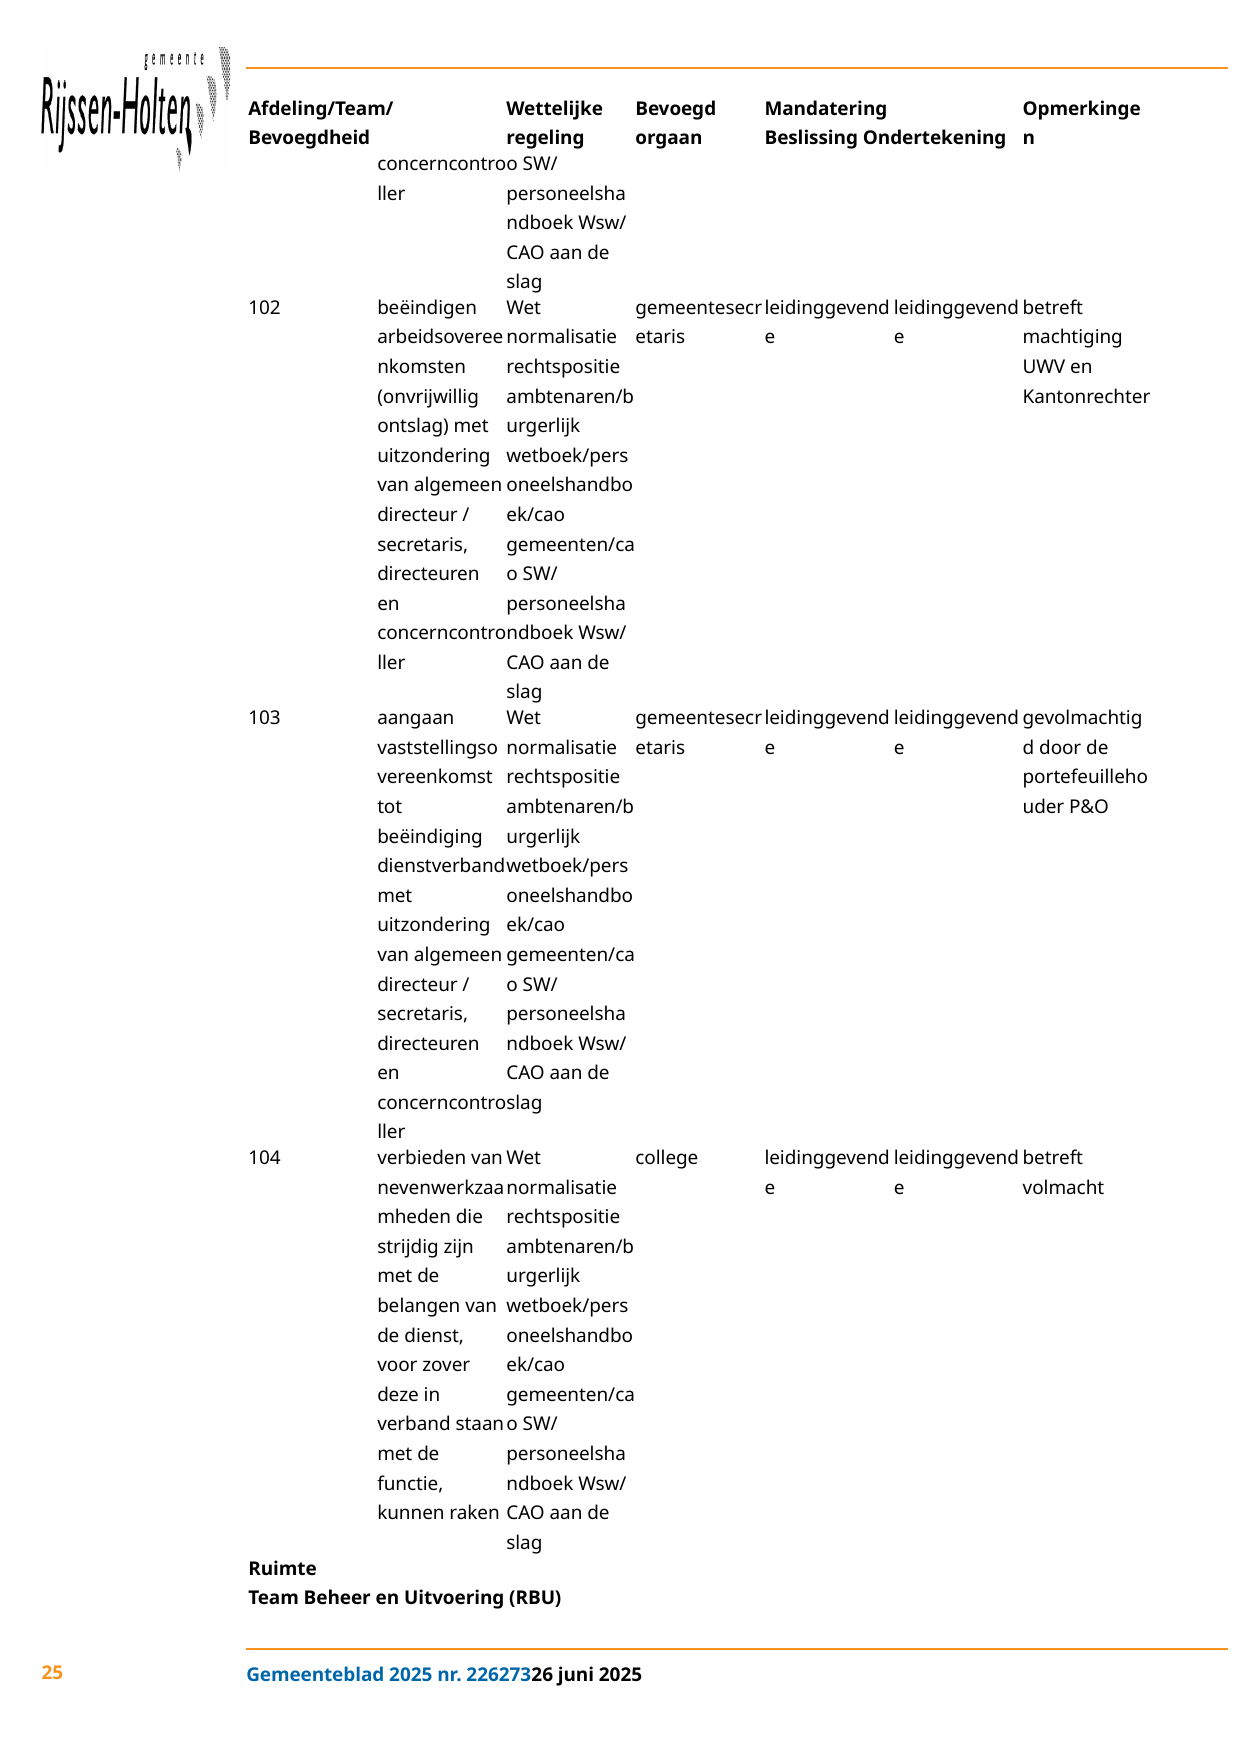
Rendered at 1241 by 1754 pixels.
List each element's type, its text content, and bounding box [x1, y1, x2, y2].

table_header Mandatering Beslissing Ondertekening [764, 95, 1022, 150]
table_cell aangaan vaststellingsovereenkomst tot beëindiging dienstverband met uitzondering van algemeen directeur / secretaris, directeuren en concerncontroller [377, 705, 506, 1144]
table_cell Ruimte Team Beheer en Uitvoering (RBU) [248, 1555, 1152, 1610]
picture [41, 47, 231, 172]
table_header Opmerkingen [1023, 95, 1152, 150]
table_cell [894, 150, 1022, 294]
table_cell leidinggevende [894, 294, 1022, 704]
table_cell gevolmachtigd door de portefeuillehouder P&O [1023, 705, 1152, 1144]
table_cell leidinggevende [764, 705, 893, 1144]
table_cell leidinggevende [764, 1144, 893, 1555]
table_cell 102 [248, 294, 377, 704]
table_header Wettelijke regeling [506, 95, 635, 150]
table_cell concerncontroller [377, 150, 506, 294]
table_cell [764, 150, 893, 294]
table_cell Wet normalisatie rechtspositie ambtenaren/burgerlijk wetboek/personeelshandboek/cao gemeenten/cao SW/ personeelshandboek Wsw/ CAO aan de slag [506, 1144, 635, 1555]
table_cell Wet normalisatie rechtspositie ambtenaren/burgerlijk wetboek/personeelshandboek/cao gemeenten/cao SW/ personeelshandboek Wsw/ CAO aan de slag [506, 705, 635, 1144]
table_cell verbieden van nevenwerkzaamheden die strijdig zijn met de belangen van de dienst, voor zover deze in verband staan met de functie, kunnen raken [377, 1144, 506, 1555]
table_header Bevoegd orgaan [635, 95, 764, 150]
table_header Afdeling/Team/Bevoegdheid [248, 95, 506, 150]
table_cell Wet normalisatie rechtspositie ambtenaren/burgerlijk wetboek/personeelshandboek/cao gemeenten/cao SW/ personeelshandboek Wsw/ CAO aan de slag [506, 294, 635, 704]
table_cell leidinggevende [894, 705, 1022, 1144]
table_cell 103 [248, 705, 377, 1144]
table_cell [635, 150, 764, 294]
table_cell betreft machtiging UWV en Kantonrechter [1023, 294, 1152, 704]
table_cell college [635, 1144, 764, 1555]
table_cell [248, 150, 377, 294]
table_cell [1023, 150, 1152, 294]
table_cell leidinggevende [894, 1144, 1022, 1555]
table_cell beëindigen arbeidsovereenkomsten (onvrijwillig ontslag) met uitzondering van algemeen directeur / secretaris, directeuren en concerncontroller [377, 294, 506, 704]
table_cell 104 [248, 1144, 377, 1555]
table_cell leidinggevende [764, 294, 893, 704]
table_cell gemeentesecretaris [635, 705, 764, 1144]
table_cell betreft volmacht [1023, 1144, 1152, 1555]
table_cell gemeentesecretaris [635, 294, 764, 704]
table_cell o SW/ personeelshandboek Wsw/ CAO aan de slag [506, 150, 635, 294]
